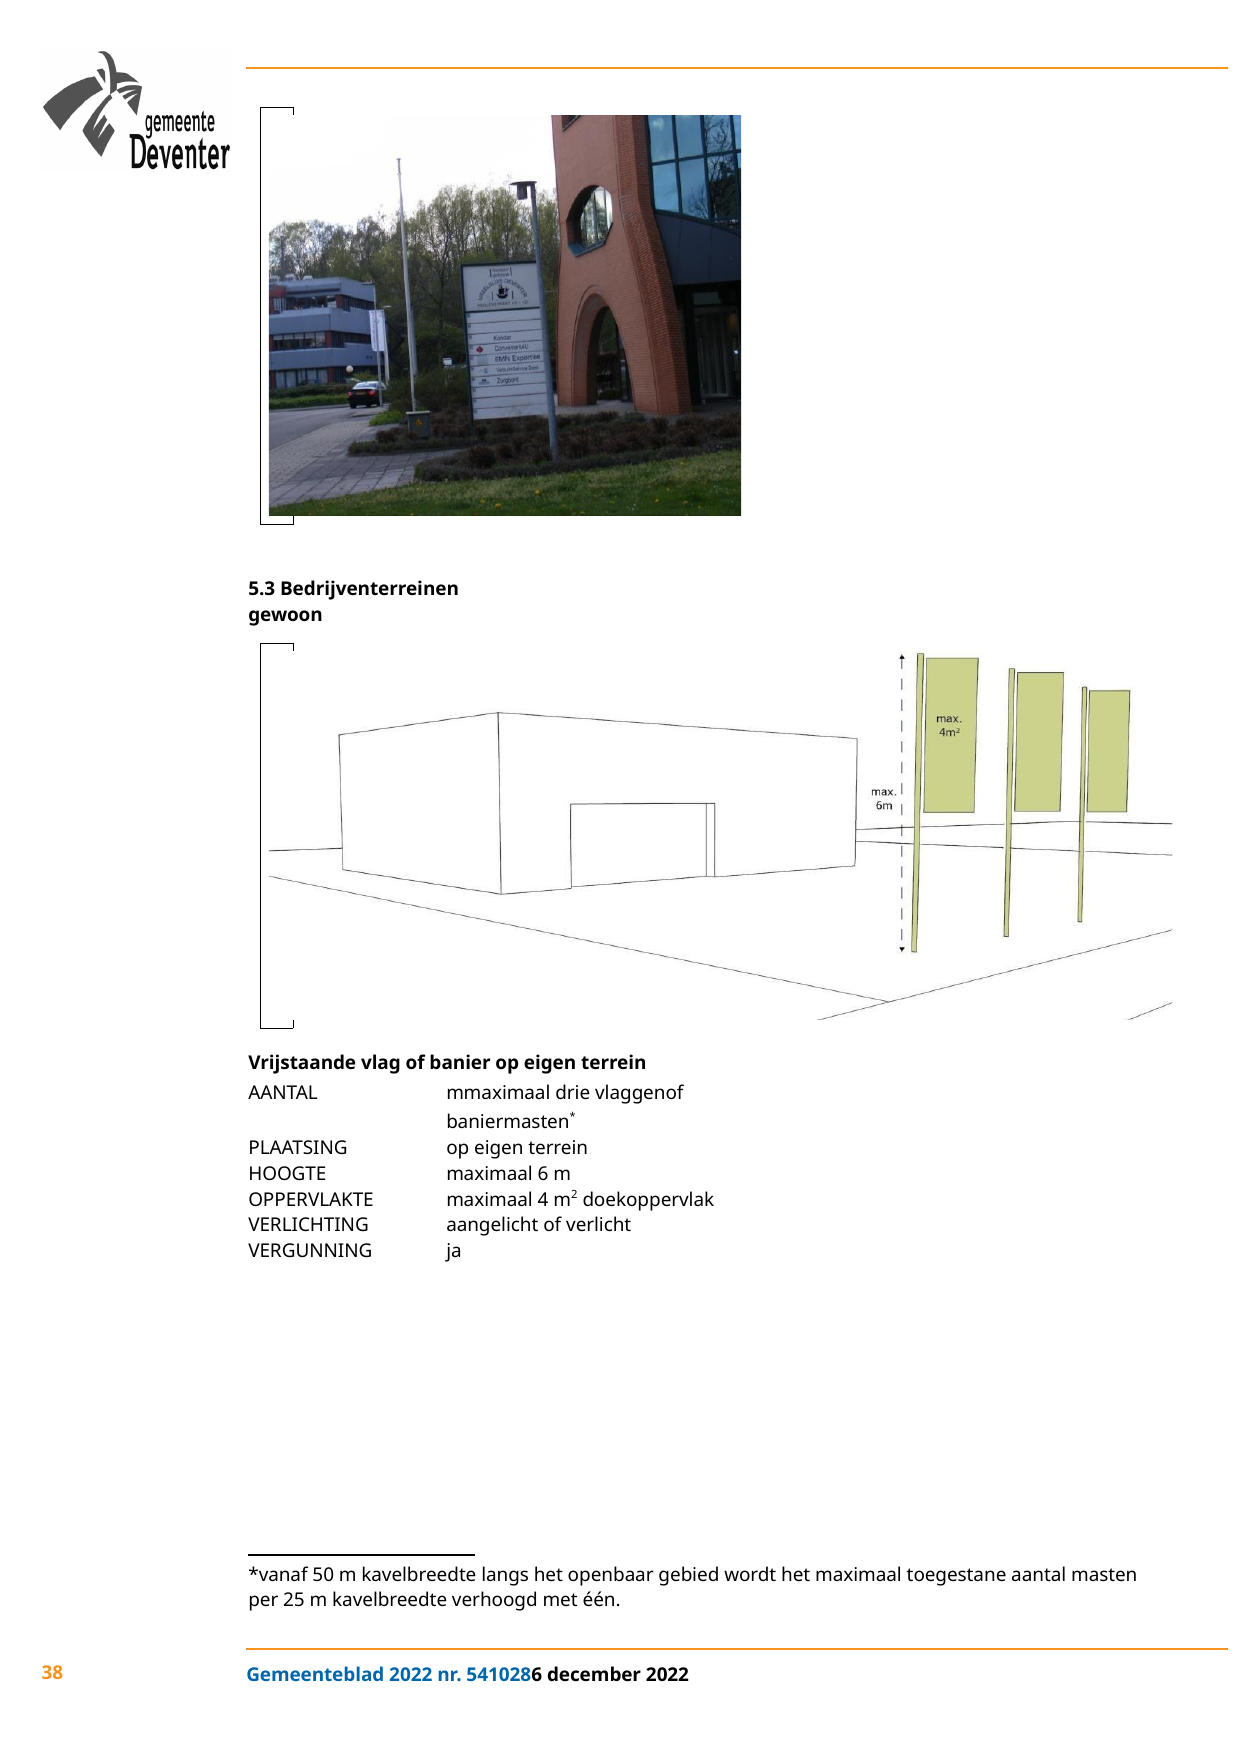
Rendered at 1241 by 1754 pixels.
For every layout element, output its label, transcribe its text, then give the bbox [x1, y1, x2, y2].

table_header AANTAL [248, 1079, 446, 1134]
table_cell PLAATSING [248, 1135, 446, 1160]
table_header mmaximaal drie vlaggenof baniermasten [446, 1079, 1152, 1134]
picture [268, 115, 742, 516]
picture [41, 47, 231, 172]
text 5.3 Bedrijventerreinen [248, 575, 1152, 601]
table_cell VERLICHTING [248, 1212, 446, 1237]
table_cell HOOGTE [248, 1160, 446, 1186]
table_cell op eigen terrein [446, 1135, 1152, 1160]
table_cell maximaal 6 m [446, 1160, 1152, 1186]
table_cell ja [446, 1238, 1152, 1263]
table_cell aangelicht of verlicht [446, 1212, 1152, 1237]
picture [268, 651, 1173, 1020]
text Vrijstaande vlag of banier op eigen terrein [248, 1049, 1152, 1075]
text gewoon [248, 601, 1152, 627]
table_cell VERGUNNING [248, 1238, 446, 1263]
table_cell maximaal 4 m2 doekoppervlak [446, 1186, 1152, 1212]
table_cell OPPERVLAKTE [248, 1186, 446, 1212]
